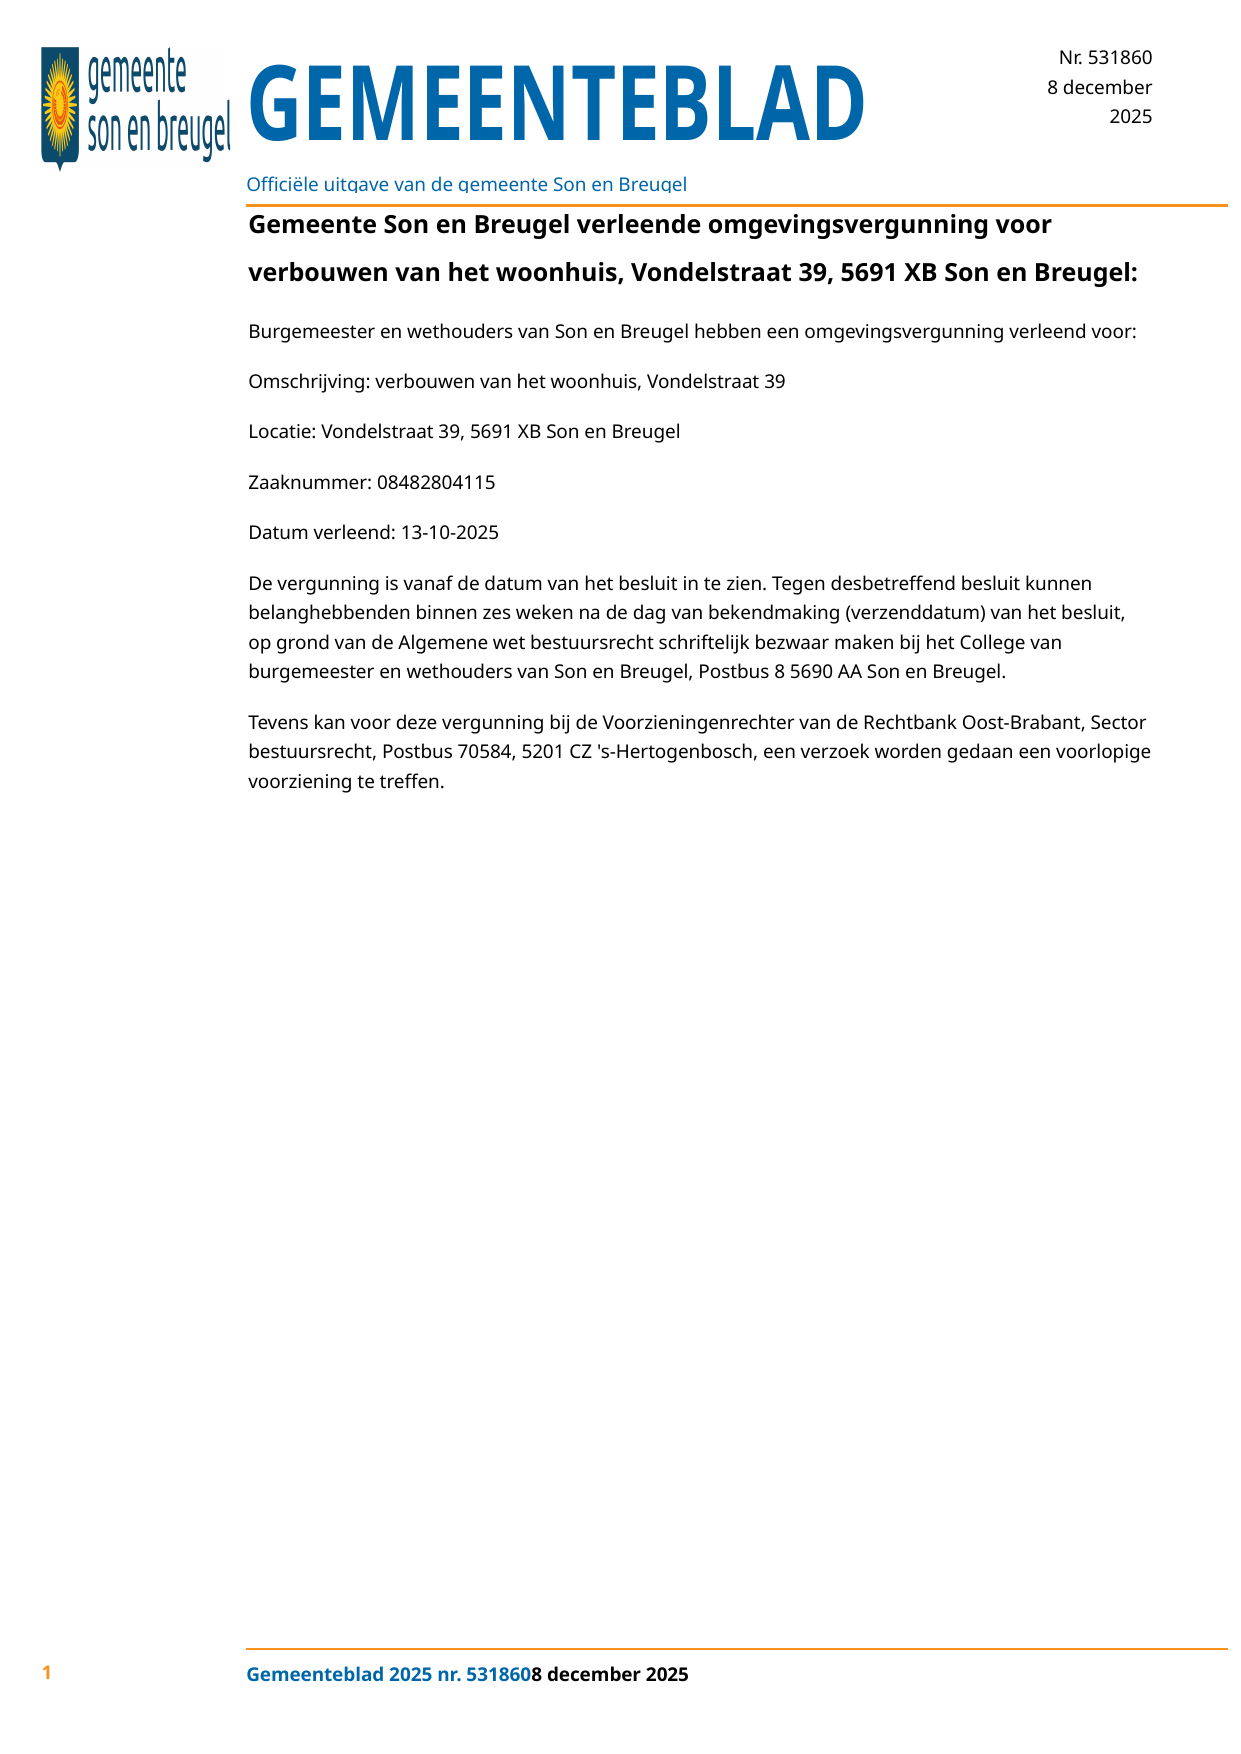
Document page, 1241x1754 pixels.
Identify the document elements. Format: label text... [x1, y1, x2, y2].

text Zaaknummer: 08482804115 [248, 469, 1152, 495]
text Locatie: Vondelstraat 39, 5691 XB Son en Breugel [248, 419, 1152, 444]
text Tevens kan voor deze vergunning bij de Voorzieningenrechter van de Rechtbank Oost-Brabant, Sector bestuursrecht, Postbus 70584, 5201 CZ 's-Hertogenbosch, een verzoek worden gedaan een voorlopige voorziening te treffen. [248, 709, 1152, 794]
text Burgemeester en wethouders van Son en Breugel hebben een omgevingsvergunning verleend voor: [248, 318, 1152, 344]
text Datum verleend: 13-10-2025 [248, 519, 1152, 545]
text Omschrijving: verbouwen van het woonhuis, Vondelstraat 39 [248, 368, 1152, 394]
text De vergunning is vanaf de datum van het besluit in te zien. Tegen desbetreffend besluit kunnen belanghebbenden binnen zes weken na de dag van bekendmaking (verzenddatum) van het besluit, op grond van de Algemene wet bestuursrecht schriftelijk bezwaar maken bij het College van burgemeester en wethouders van Son en Breugel, Postbus 8 5690 AA Son en Breugel. [248, 570, 1152, 684]
text Gemeente Son en Breugel verleende omgevingsvergunning voor verbouwen van het woonhuis, Vondelstraat 39, 5691 XB Son en Breugel: [248, 207, 1152, 288]
picture [41, 47, 231, 172]
